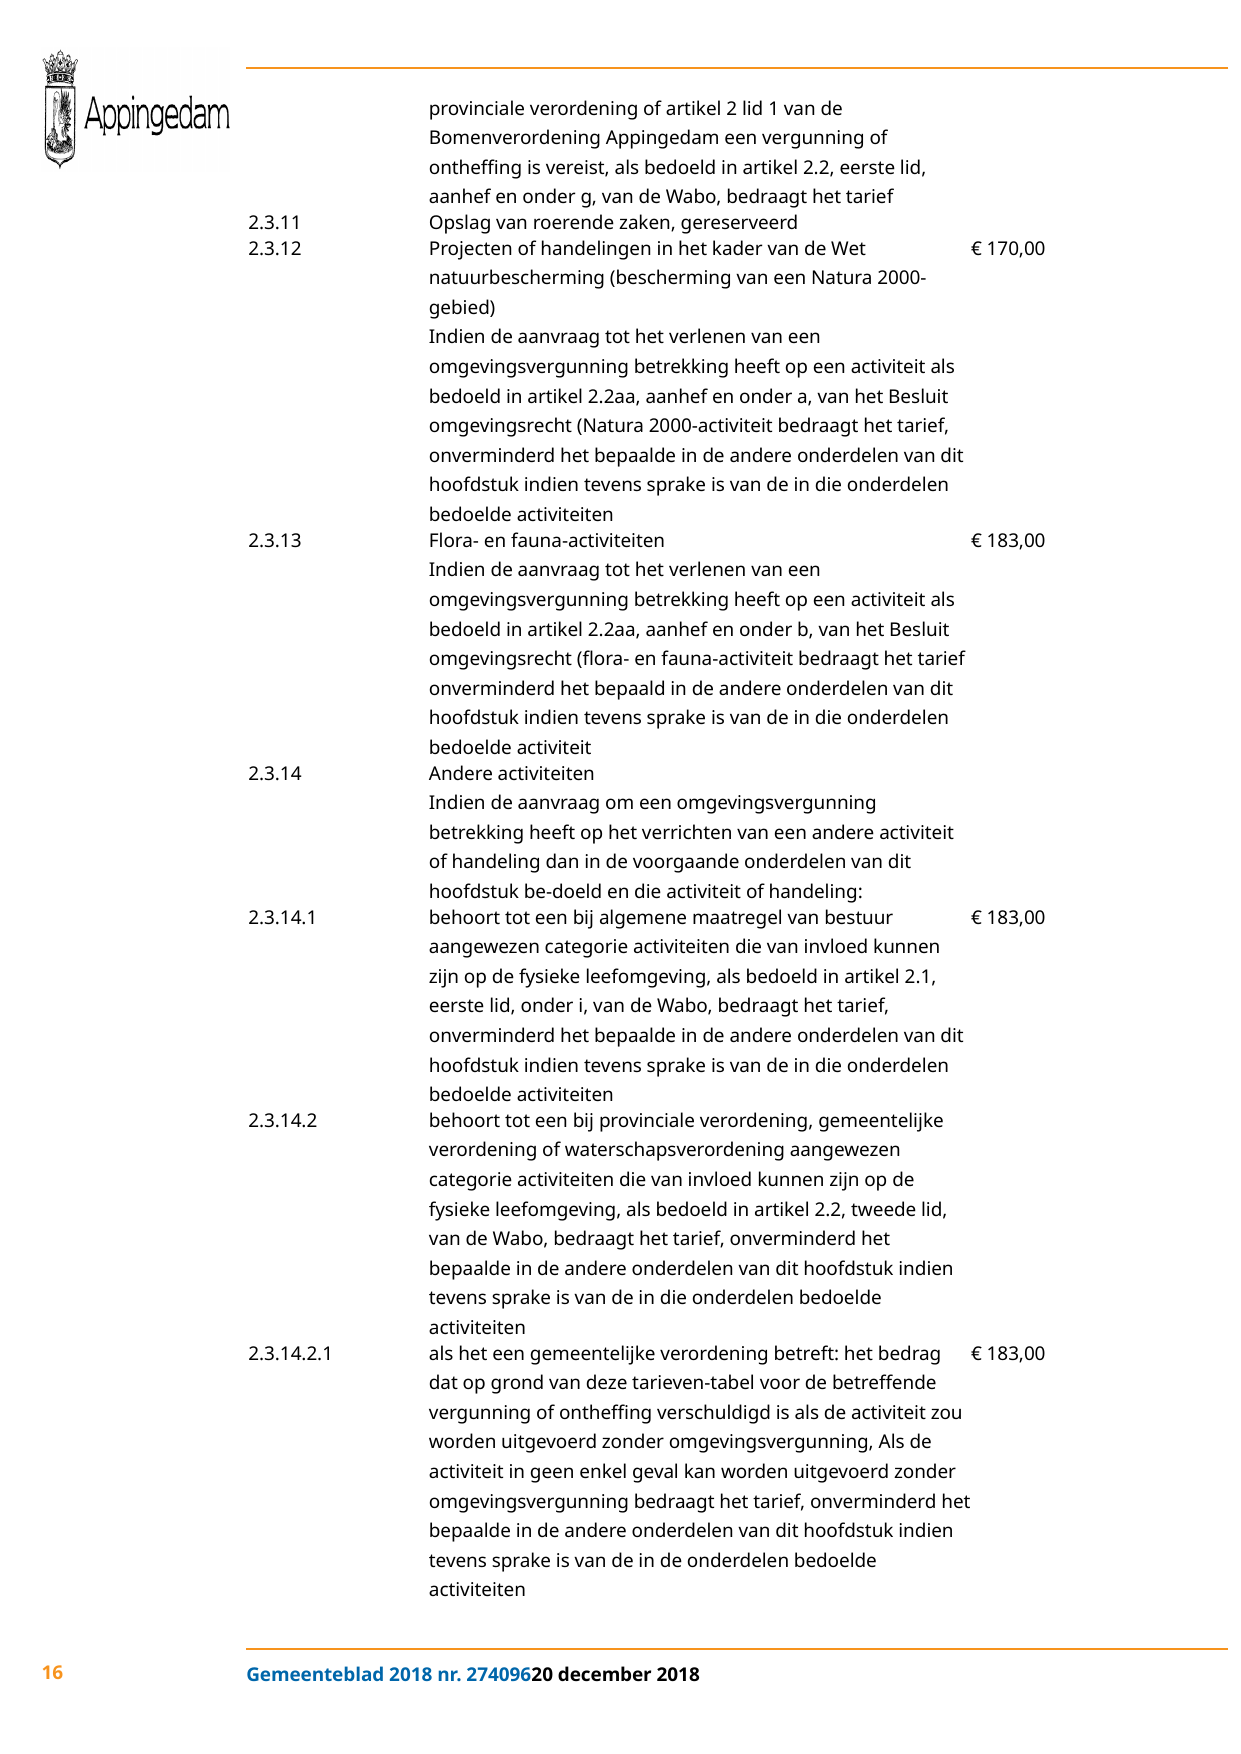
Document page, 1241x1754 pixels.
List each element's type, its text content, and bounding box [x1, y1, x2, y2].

table_cell [248, 95, 429, 209]
table_cell 2.3.14.2.1 [248, 1340, 429, 1602]
table_cell behoort tot een bij algemene maatregel van bestuur aangewezen categorie activiteiten die van invloed kunnen zijn op de fysieke leefomgeving, als bedoeld in artikel 2.1, eerste lid, onder i, van de Wabo, bedraagt het tarief, onverminderd het bepaalde in de andere onderdelen van dit hoofdstuk indien tevens sprake is van de in die onderdelen bedoelde activiteiten [429, 904, 971, 1107]
table_cell provinciale verordening of artikel 2 lid 1 van de Bomenverordening Appingedam een vergunning of ontheffing is vereist, als bedoeld in artikel 2.2, eerste lid, aanhef en onder g, van de Wabo, bedraagt het tarief [429, 95, 971, 209]
table_cell € 183,00 [971, 527, 1152, 760]
table_cell 2.3.11 [248, 209, 429, 235]
table_cell Projecten of handelingen in het kader van de Wet natuurbescherming (bescherming van een Natura 2000-gebied) Indien de aanvraag tot het verlenen van een omgevingsvergunning betrekking heeft op een activiteit als bedoeld in artikel 2.2aa, aanhef en onder a, van het Besluit omgevingsrecht (Natura 2000-activiteit bedraagt het tarief, onverminderd het bepaalde in de andere onderdelen van dit hoofdstuk indien tevens sprake is van de in die onderdelen bedoelde activiteiten [429, 235, 971, 527]
table_cell 2.3.13 [248, 527, 429, 760]
table_cell Flora- en fauna-activiteiten Indien de aanvraag tot het verlenen van een omgevingsvergunning betrekking heeft op een activiteit als bedoeld in artikel 2.2aa, aanhef en onder b, van het Besluit omgevingsrecht (flora- en fauna-activiteit bedraagt het tarief onverminderd het bepaald in de andere onderdelen van dit hoofdstuk indien tevens sprake is van de in die onderdelen bedoelde activiteit [429, 527, 971, 760]
table_cell € 170,00 [971, 235, 1152, 527]
table_cell [971, 209, 1152, 235]
table_cell behoort tot een bij provinciale verordening, gemeentelijke verordening of waterschapsverordening aangewezen categorie activiteiten die van invloed kunnen zijn op de fysieke leefomgeving, als bedoeld in artikel 2.2, tweede lid, van de Wabo, bedraagt het tarief, onverminderd het bepaalde in de andere onderdelen van dit hoofdstuk indien tevens sprake is van de in die onderdelen bedoelde activiteiten [429, 1107, 971, 1340]
table_cell € 183,00 [971, 1340, 1152, 1602]
table_cell Andere activiteiten Indien de aanvraag om een omgevingsvergunning betrekking heeft op het verrichten van een andere activiteit of handeling dan in de voorgaande onderdelen van dit hoofdstuk be-doeld en die activiteit of handeling: [429, 760, 971, 904]
table_cell [971, 95, 1152, 209]
table_cell 2.3.14.2 [248, 1107, 429, 1340]
picture [41, 47, 231, 172]
table_cell Opslag van roerende zaken, gereserveerd [429, 209, 971, 235]
table_cell als het een gemeentelijke verordening betreft: het bedrag dat op grond van deze tarieven-tabel voor de betreffende vergunning of ontheffing verschuldigd is als de activiteit zou worden uitgevoerd zonder omgevingsvergunning, Als de activiteit in geen enkel geval kan worden uitgevoerd zonder omgevingsvergunning bedraagt het tarief, onverminderd het bepaalde in de andere onderdelen van dit hoofdstuk indien tevens sprake is van de in de onderdelen bedoelde activiteiten [429, 1340, 971, 1602]
table_cell [971, 1107, 1152, 1340]
table_cell [971, 760, 1152, 904]
table_cell 2.3.14 [248, 760, 429, 904]
table_cell 2.3.12 [248, 235, 429, 527]
table_cell 2.3.14.1 [248, 904, 429, 1107]
table_cell € 183,00 [971, 904, 1152, 1107]
